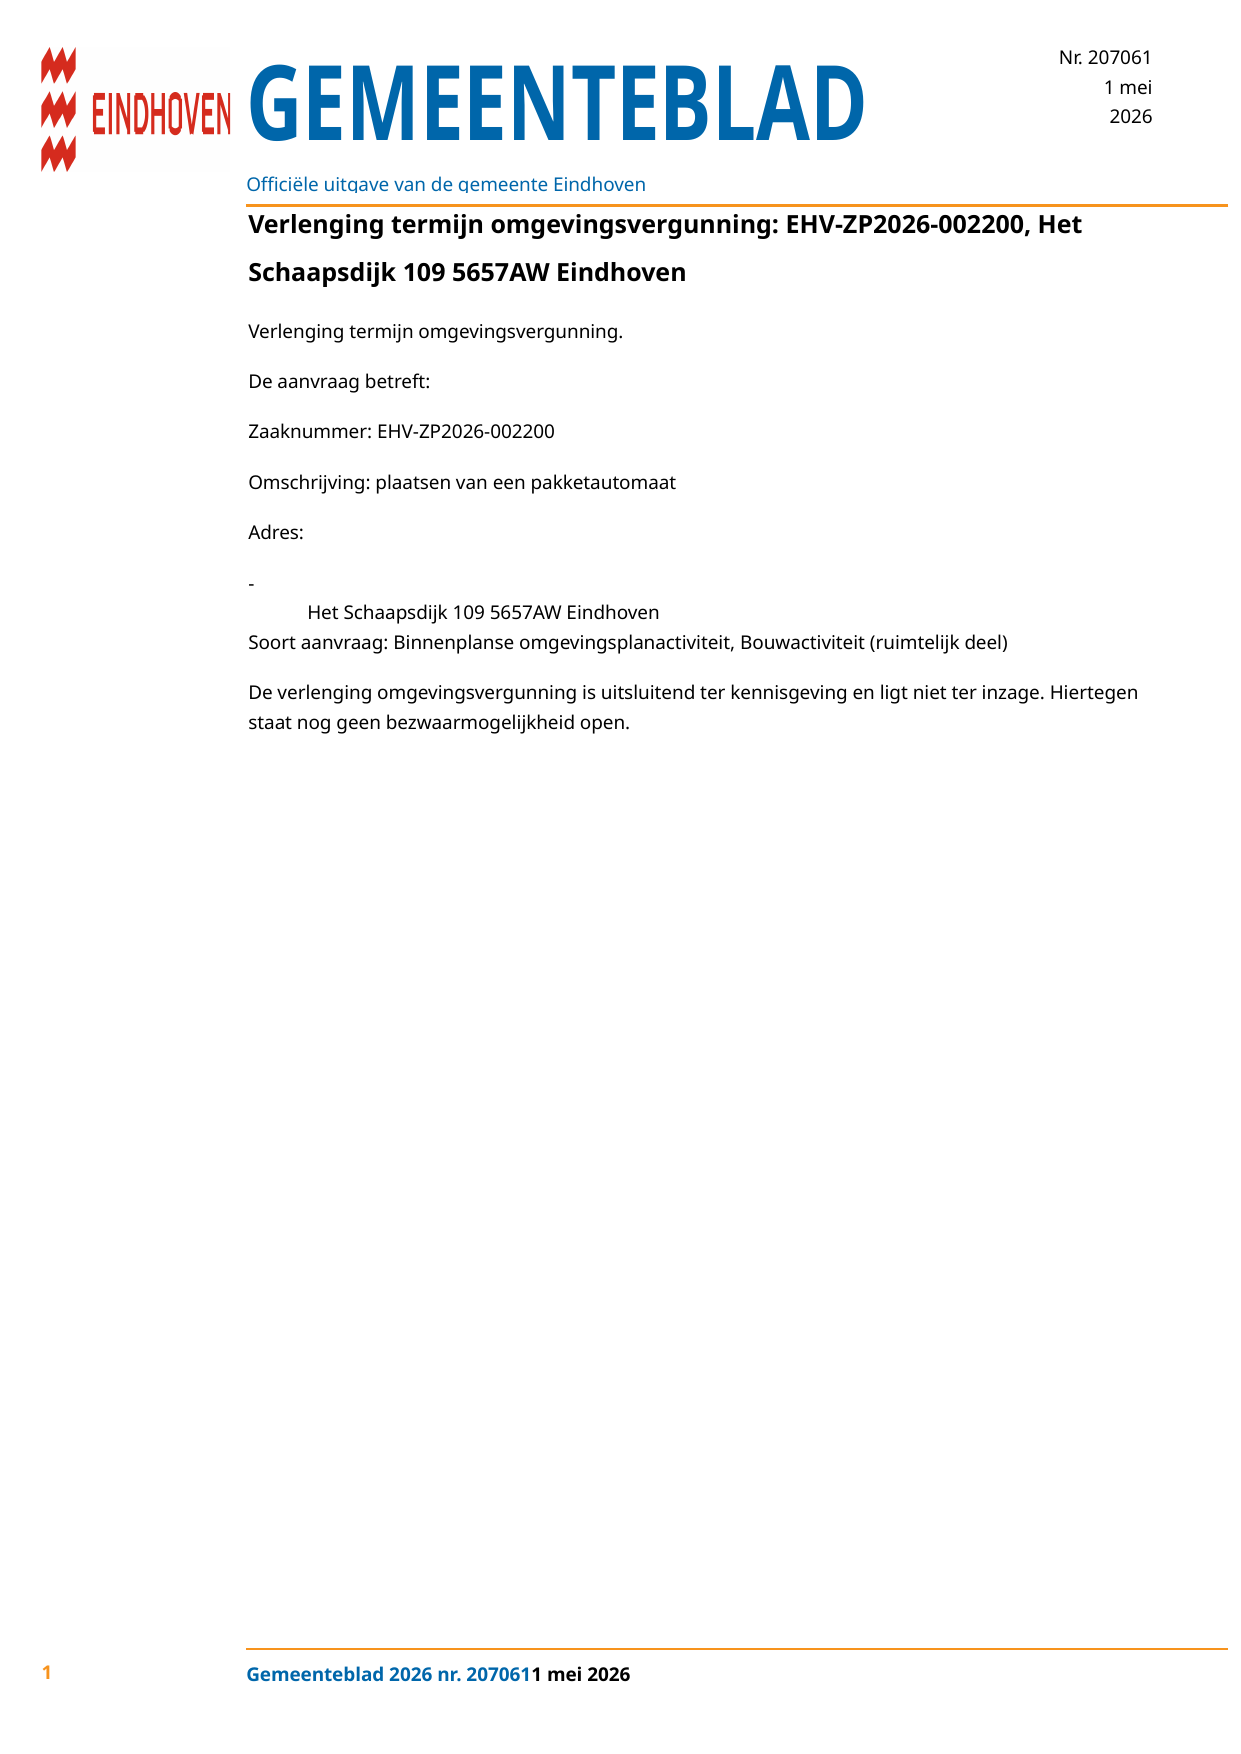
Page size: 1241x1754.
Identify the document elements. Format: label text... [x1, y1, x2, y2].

text Soort aanvraag: Binnenplanse omgevingsplanactiviteit, Bouwactiviteit (ruimtelijk deel) [248, 629, 1152, 655]
text Zaaknummer: EHV-ZP2026-002200 [248, 419, 1152, 444]
text De verlenging omgevingsvergunning is uitsluitend ter kennisgeving en ligt niet ter inzage. Hiertegen staat nog geen bezwaarmogelijkheid open. [248, 679, 1152, 735]
text Omschrijving: plaatsen van een pakketautomaat [248, 469, 1152, 495]
list Het Schaapsdijk 109 5657AW Eindhoven [248, 599, 1152, 625]
text Verlenging termijn omgevingsvergunning. [248, 318, 1152, 344]
picture [41, 47, 231, 172]
text Adres: [248, 519, 1152, 545]
text De aanvraag betreft: [248, 368, 1152, 394]
text Verlenging termijn omgevingsvergunning: EHV-ZP2026-002200, Het Schaapsdijk 109 5657AW Eindhoven [248, 207, 1152, 288]
